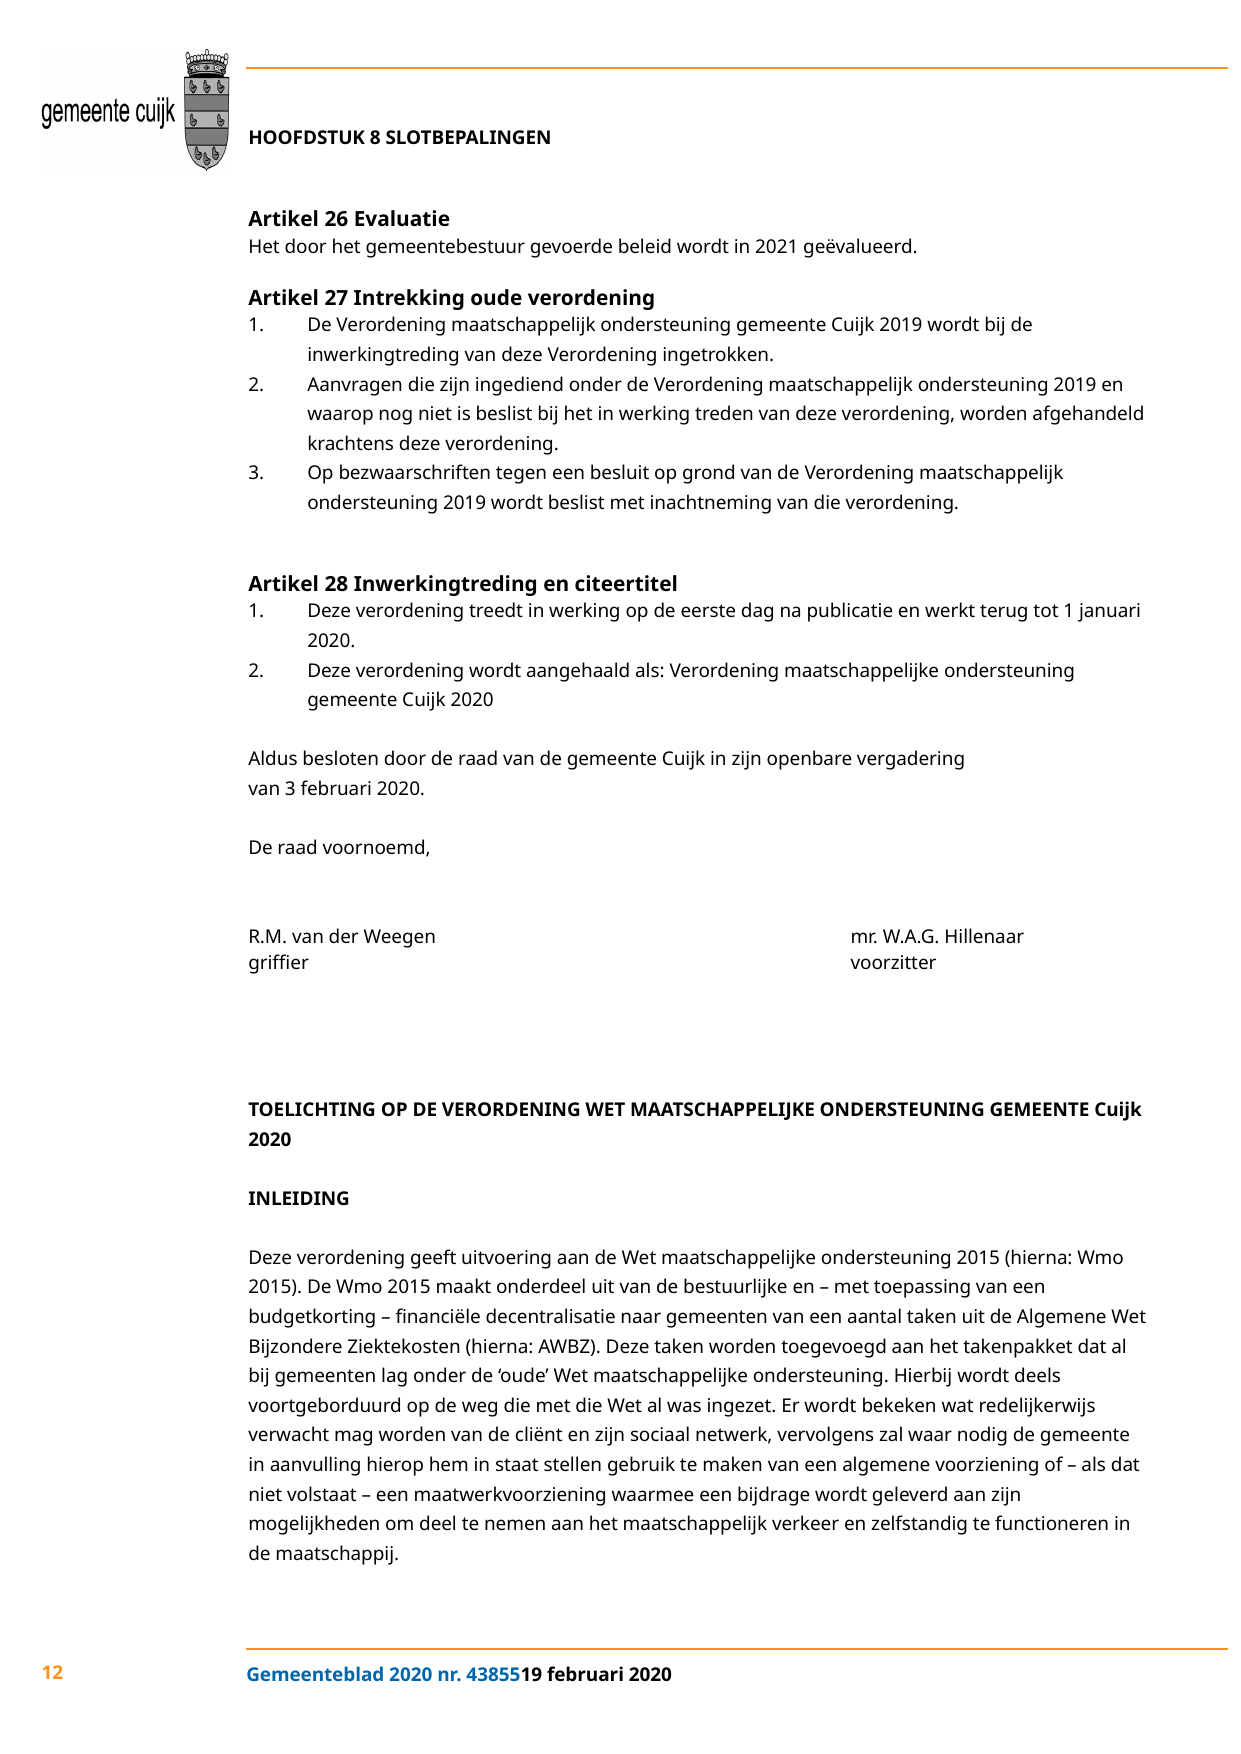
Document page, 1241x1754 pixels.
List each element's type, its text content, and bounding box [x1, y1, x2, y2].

text Artikel 27 Intrekking oude verordening [248, 283, 1152, 312]
table_cell voorzitter [850, 949, 1152, 974]
text HOOFDSTUK 8 SLOTBEPALINGEN [248, 124, 1152, 150]
table_cell griffier [248, 949, 549, 974]
text van 3 februari 2020. [248, 775, 1152, 801]
text TOELICHTING OP DE VERORDENING WET MAATSCHAPPELIJKE ONDERSTEUNING GEMEENTE Cuijk 2020 [248, 1096, 1152, 1151]
table_cell [549, 949, 850, 974]
list Aanvragen die zijn ingediend onder de Verordening maatschappelijk ondersteuning 2019 en waarop nog niet is beslist bij het in werking treden van deze verordening, worden afgehandeld krachtens deze verordening. [248, 371, 1152, 456]
text Deze verordening geeft uitvoering aan de Wet maatschappelijke ondersteuning 2015 (hierna: Wmo 2015). De Wmo 2015 maakt onderdeel uit van de bestuurlijke en – met toepassing van een budgetkorting – financiële decentralisatie naar gemeenten van een aantal taken uit de Algemene Wet Bijzondere Ziektekosten (hierna: AWBZ). Deze taken worden toegevoegd aan het takenpakket dat al bij gemeenten lag onder de ‘oude’ Wet maatschappelijke ondersteuning. Hierbij wordt deels voortgeborduurd op de weg die met die Wet al was ingezet. Er wordt bekeken wat redelijkerwijs verwacht mag worden van de cliënt en zijn sociaal netwerk, vervolgens zal waar nodig de gemeente in aanvulling hierop hem in staat stellen gebruik te maken van een algemene voorziening of – als dat niet volstaat – een maatwerkvoorziening waarmee een bijdrage wordt geleverd aan zijn mogelijkheden om deel te nemen aan het maatschappelijk verkeer en zelfstandig te functioneren in de maatschappij. [248, 1244, 1152, 1566]
text Artikel 26 Evaluatie [248, 204, 1152, 233]
table_header mr. W.A.G. Hillenaar [850, 923, 1152, 949]
text Aldus besloten door de raad van de gemeente Cuijk in zijn openbare vergadering [248, 746, 1152, 771]
picture [41, 47, 231, 172]
text Het door het gemeentebestuur gevoerde beleid wordt in 2021 geëvalueerd. [248, 233, 1152, 258]
list Deze verordening wordt aangehaald als: Verordening maatschappelijke ondersteuning gemeente Cuijk 2020 [248, 657, 1152, 712]
table_header R.M. van der Weegen [248, 923, 549, 949]
list Op bezwaarschriften tegen een besluit op grond van de Verordening maatschappelijk ondersteuning 2019 wordt beslist met inachtneming van die verordening. [248, 459, 1152, 515]
text INLEIDING [248, 1185, 1152, 1211]
list De Verordening maatschappelijk ondersteuning gemeente Cuijk 2019 wordt bij de inwerkingtreding van deze Verordening ingetrokken. [248, 312, 1152, 367]
list Deze verordening treedt in werking op de eerste dag na publicatie en werkt terug tot 1 januari 2020. [248, 598, 1152, 653]
text Artikel 28 Inwerkingtreding en citeertitel [248, 569, 1152, 598]
table_header [549, 923, 850, 949]
text De raad voornoemd, [248, 834, 1152, 860]
